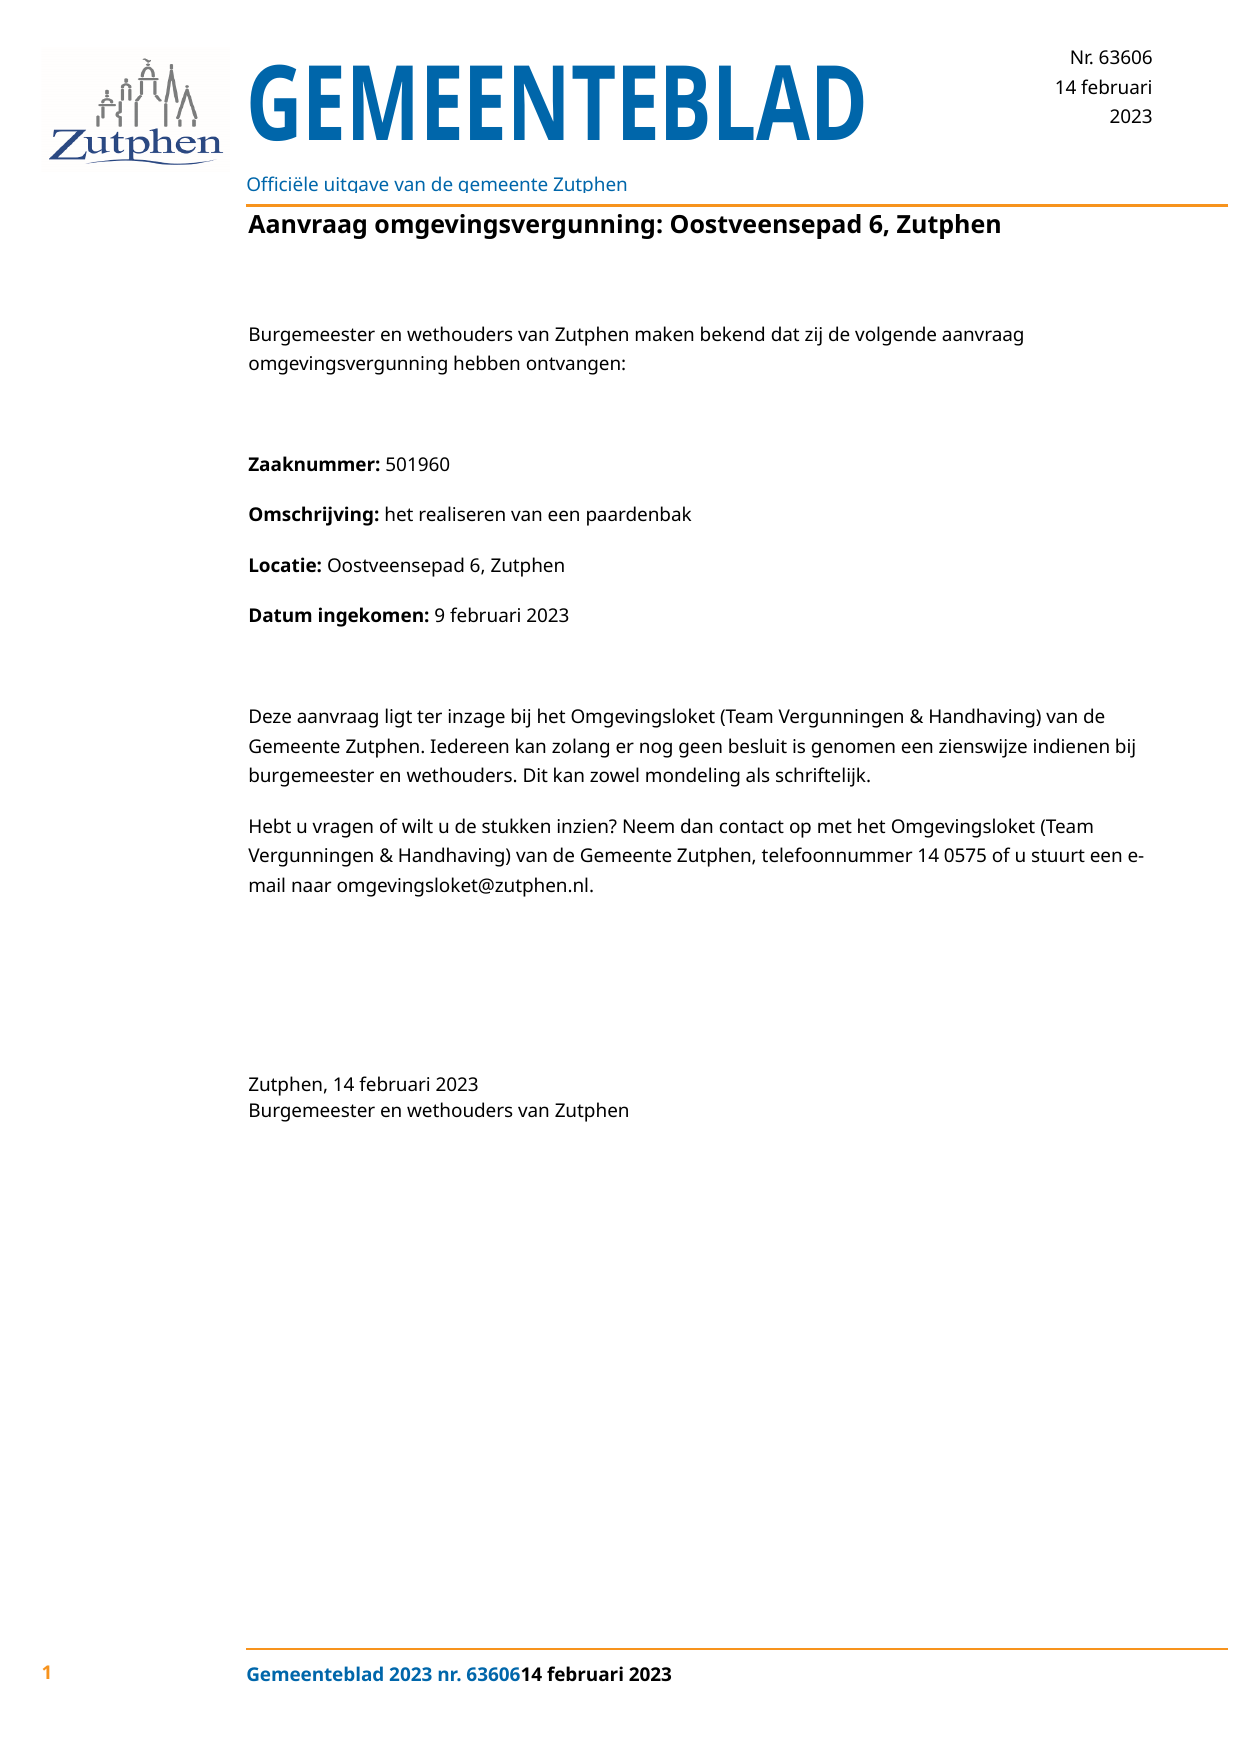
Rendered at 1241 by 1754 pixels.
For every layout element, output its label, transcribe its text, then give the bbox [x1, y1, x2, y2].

text Zaaknummer: 501960 [248, 451, 1152, 477]
picture [41, 47, 231, 172]
text Locatie: Oostveensepad 6, Zutphen [248, 552, 1152, 578]
text Datum ingekomen: 9 februari 2023 [248, 602, 1152, 628]
text Deze aanvraag ligt ter inzage bij het Omgevingsloket (Team Vergunningen & Handhaving) van de Gemeente Zutphen. Iedereen kan zolang er nog geen besluit is genomen een zienswijze indienen bij burgemeester en wethouders. Dit kan zowel mondeling als schriftelijk. [248, 703, 1152, 788]
text Aanvraag omgevingsvergunning: Oostveensepad 6, Zutphen [248, 207, 1152, 241]
text Zutphen, 14 februari 2023 [248, 1071, 1152, 1097]
text Burgemeester en wethouders van Zutphen [248, 1097, 1152, 1122]
text Omschrijving: het realiseren van een paardenbak [248, 502, 1152, 527]
text Hebt u vragen of wilt u de stukken inzien? Neem dan contact op met het Omgevingsloket (Team Vergunningen & Handhaving) van de Gemeente Zutphen, telefoonnummer 14 0575 of u stuurt een e-mail naar omgevingsloket@zutphen.nl. [248, 813, 1152, 898]
text Burgemeester en wethouders van Zutphen maken bekend dat zij de volgende aanvraag omgevingsvergunning hebben ontvangen: [248, 321, 1152, 376]
